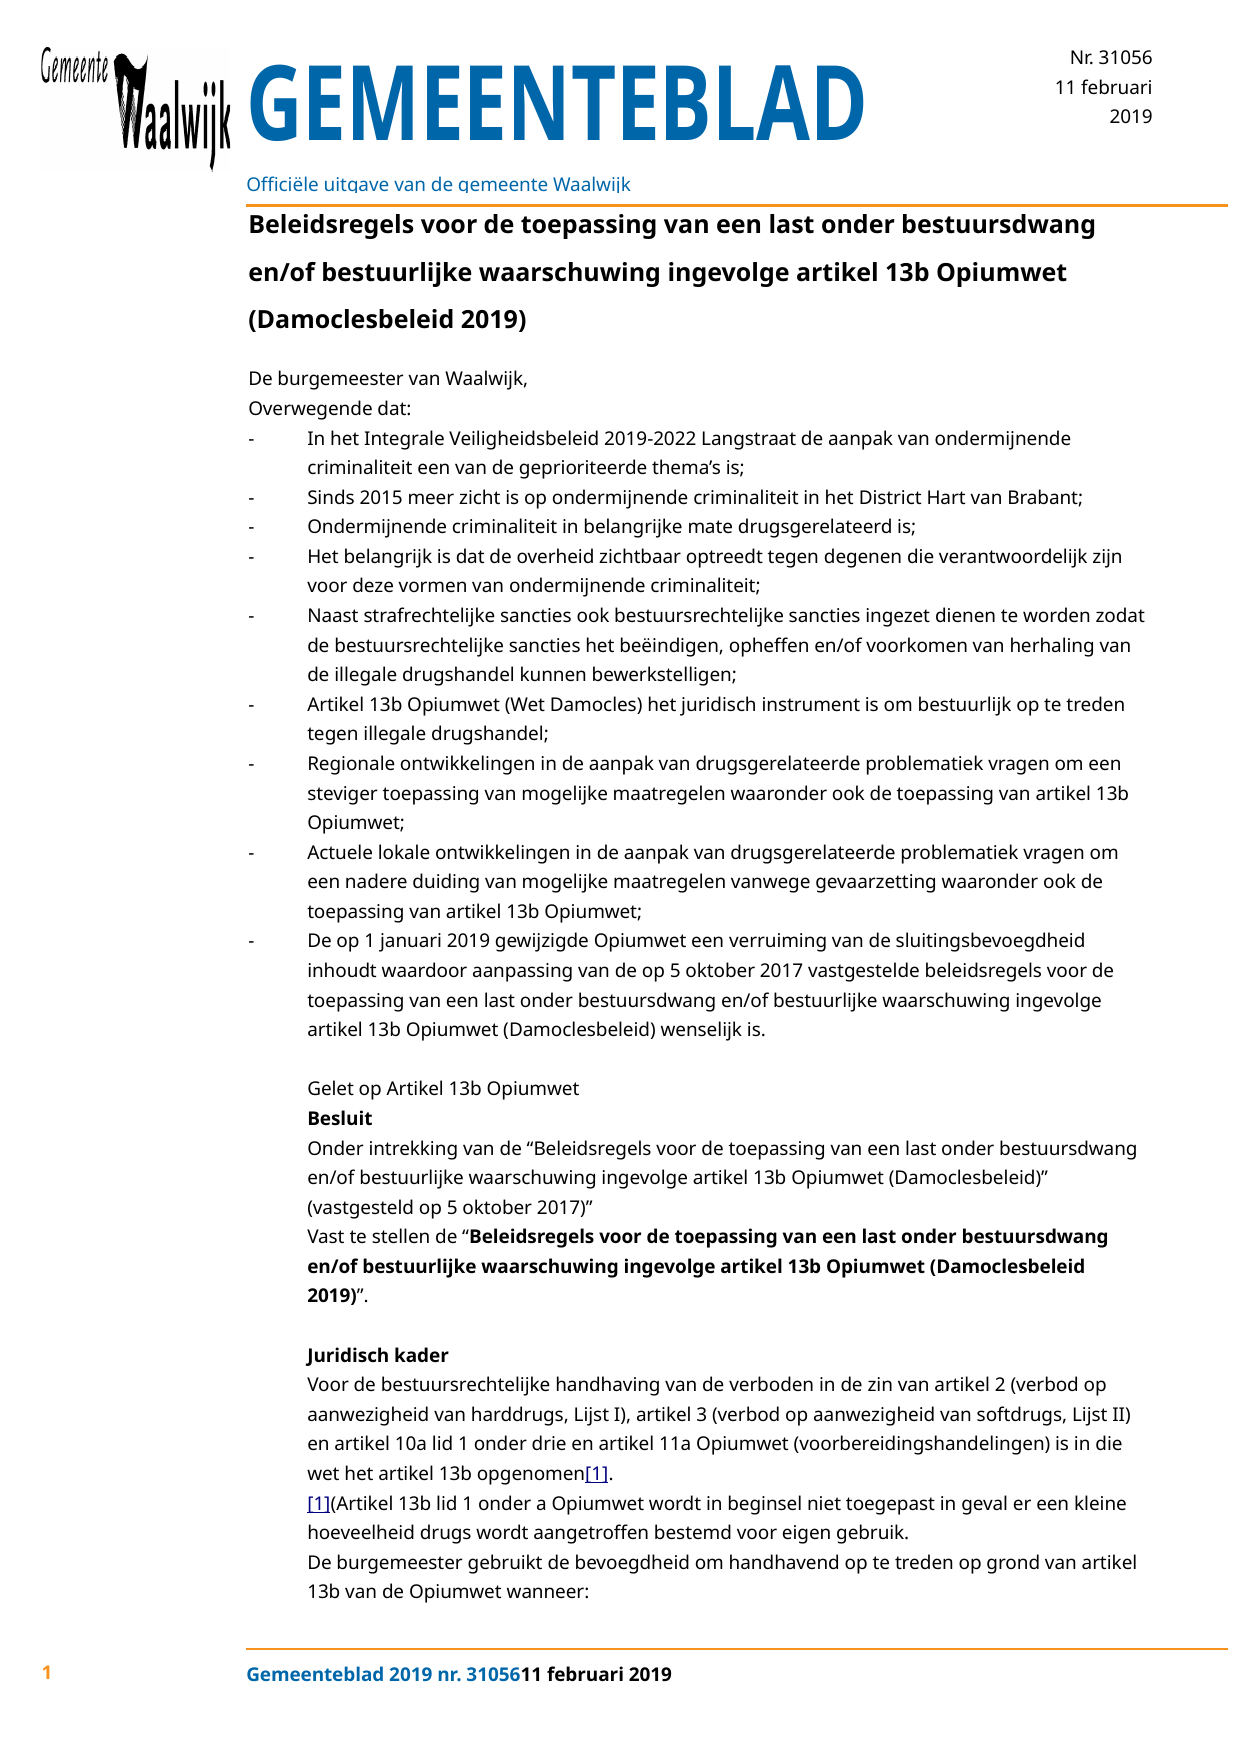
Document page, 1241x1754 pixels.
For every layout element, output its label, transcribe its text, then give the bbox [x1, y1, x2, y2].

list Voor de bestuursrechtelijke handhaving van de verboden in de zin van artikel 2 (verbod op aanwezigheid van harddrugs, Lijst I), artikel 3 (verbod op aanwezigheid van softdrugs, Lijst II) en artikel 10a lid 1 onder drie en artikel 11a Opiumwet (voorbereidingshandelingen) is in die wet het artikel 13b opgenomen[1]. [248, 1371, 1152, 1486]
list Ondermijnende criminaliteit in belangrijke mate drugsgerelateerd is; [248, 513, 1152, 539]
text Overwegende dat: [248, 395, 1152, 421]
list Vast te stellen de “Beleidsregels voor de toepassing van een last onder bestuursdwang en/of bestuurlijke waarschuwing ingevolge artikel 13b Opiumwet (Damoclesbeleid 2019)”. [248, 1223, 1152, 1308]
list Besluit [248, 1105, 1152, 1131]
list Het belangrijk is dat de overheid zichtbaar optreedt tegen degenen die verantwoordelijk zijn voor deze vormen van ondermijnende criminaliteit; [248, 543, 1152, 598]
list Naast strafrechtelijke sancties ook bestuursrechtelijke sancties ingezet dienen te worden zodat de bestuursrechtelijke sancties het beëindigen, opheffen en/of voorkomen van herhaling van de illegale drugshandel kunnen bewerkstelligen; [248, 602, 1152, 687]
text Beleidsregels voor de toepassing van een last onder bestuursdwang en/of bestuurlijke waarschuwing ingevolge artikel 13b Opiumwet (Damoclesbeleid 2019) [248, 207, 1152, 336]
list Actuele lokale ontwikkelingen in de aanpak van drugsgerelateerde problematiek vragen om een nadere duiding van mogelijke maatregelen vanwege gevaarzetting waaronder ook de toepassing van artikel 13b Opiumwet; [248, 839, 1152, 924]
list [1](Artikel 13b lid 1 onder a Opiumwet wordt in beginsel niet toegepast in geval er een kleine hoeveelheid drugs wordt aangetroffen bestemd voor eigen gebruik. [248, 1490, 1152, 1545]
list Juridisch kader [248, 1342, 1152, 1367]
list De op 1 januari 2019 gewijzigde Opiumwet een verruiming van de sluitingsbevoegdheid inhoudt waardoor aanpassing van de op 5 oktober 2017 vastgestelde beleidsregels voor de toepassing van een last onder bestuursdwang en/of bestuurlijke waarschuwing ingevolge artikel 13b Opiumwet (Damoclesbeleid) wenselijk is. [248, 928, 1152, 1042]
list In het Integrale Veiligheidsbeleid 2019-2022 Langstraat de aanpak van ondermijnende criminaliteit een van de geprioriteerde thema’s is; [248, 425, 1152, 480]
list Artikel 13b Opiumwet (Wet Damocles) het juridisch instrument is om bestuurlijk op te treden tegen illegale drugshandel; [248, 691, 1152, 746]
picture [41, 47, 231, 172]
list Onder intrekking van de “Beleidsregels voor de toepassing van een last onder bestuursdwang en/of bestuurlijke waarschuwing ingevolge artikel 13b Opiumwet (Damoclesbeleid)” (vastgesteld op 5 oktober 2017)” [248, 1135, 1152, 1219]
list Gelet op Artikel 13b Opiumwet [248, 1076, 1152, 1101]
list Regionale ontwikkelingen in de aanpak van drugsgerelateerde problematiek vragen om een steviger toepassing van mogelijke maatregelen waaronder ook de toepassing van artikel 13b Opiumwet; [248, 750, 1152, 835]
text De burgemeester van Waalwijk, [248, 366, 1152, 391]
list Sinds 2015 meer zicht is op ondermijnende criminaliteit in het District Hart van Brabant; [248, 484, 1152, 509]
list De burgemeester gebruikt de bevoegdheid om handhavend op te treden op grond van artikel 13b van de Opiumwet wanneer: [248, 1549, 1152, 1604]
